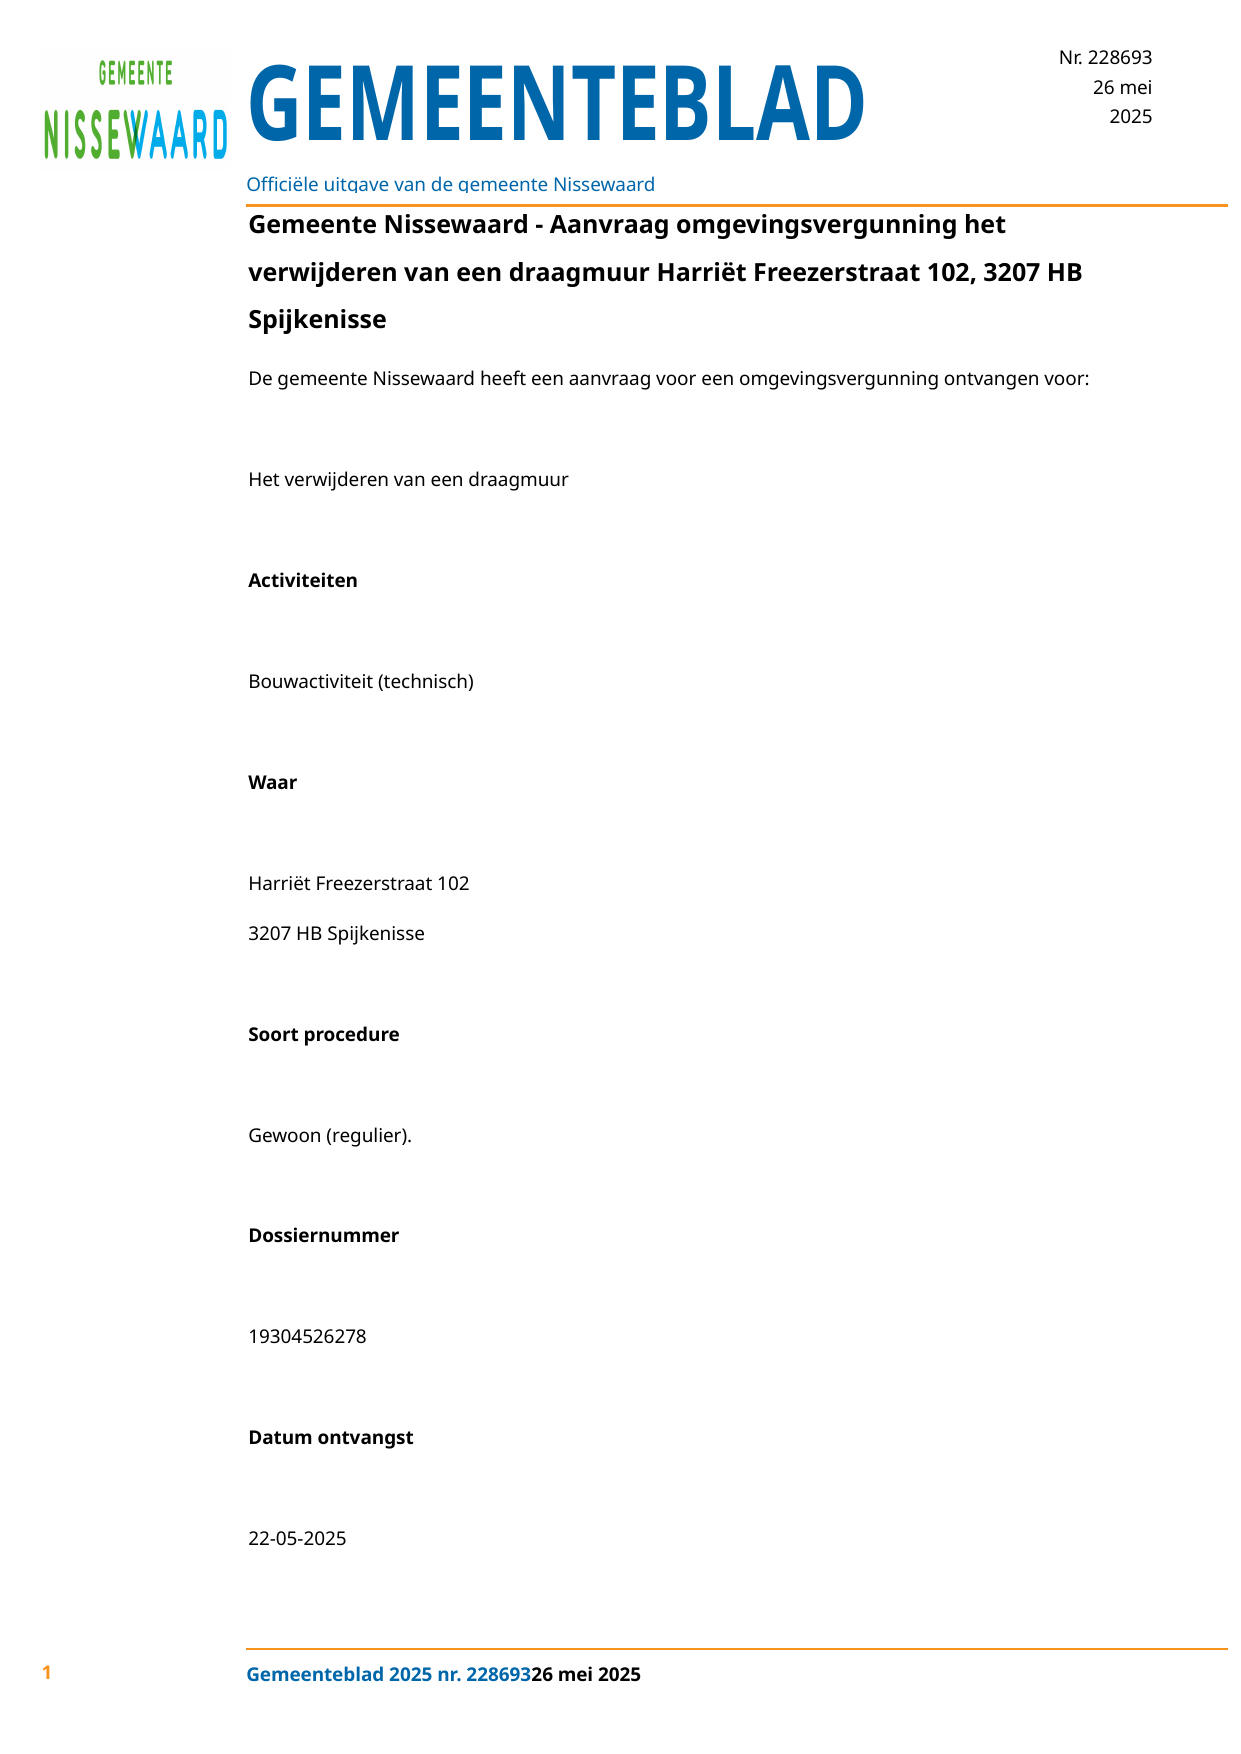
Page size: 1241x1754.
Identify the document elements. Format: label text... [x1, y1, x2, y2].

text Gemeente Nissewaard - Aanvraag omgevingsvergunning het verwijderen van een draagmuur Harriët Freezerstraat 102, 3207 HB Spijkenisse [248, 207, 1152, 336]
text Bouwactiviteit (technisch) [248, 668, 1152, 694]
text Het verwijderen van een draagmuur [248, 466, 1152, 492]
text Soort procedure [248, 1021, 1152, 1047]
text Gewoon (regulier). [248, 1122, 1152, 1147]
picture [41, 47, 231, 172]
text Datum ontvangst [248, 1424, 1152, 1450]
text 22-05-2025 [248, 1525, 1152, 1551]
text Activiteiten [248, 567, 1152, 593]
text De gemeente Nissewaard heeft een aanvraag voor een omgevingsvergunning ontvangen voor: [248, 366, 1152, 391]
text 3207 HB Spijkenisse [248, 920, 1152, 946]
text Dossiernummer [248, 1223, 1152, 1248]
text Waar [248, 769, 1152, 794]
text 19304526278 [248, 1323, 1152, 1349]
text Harriët Freezerstraat 102 [248, 870, 1152, 895]
